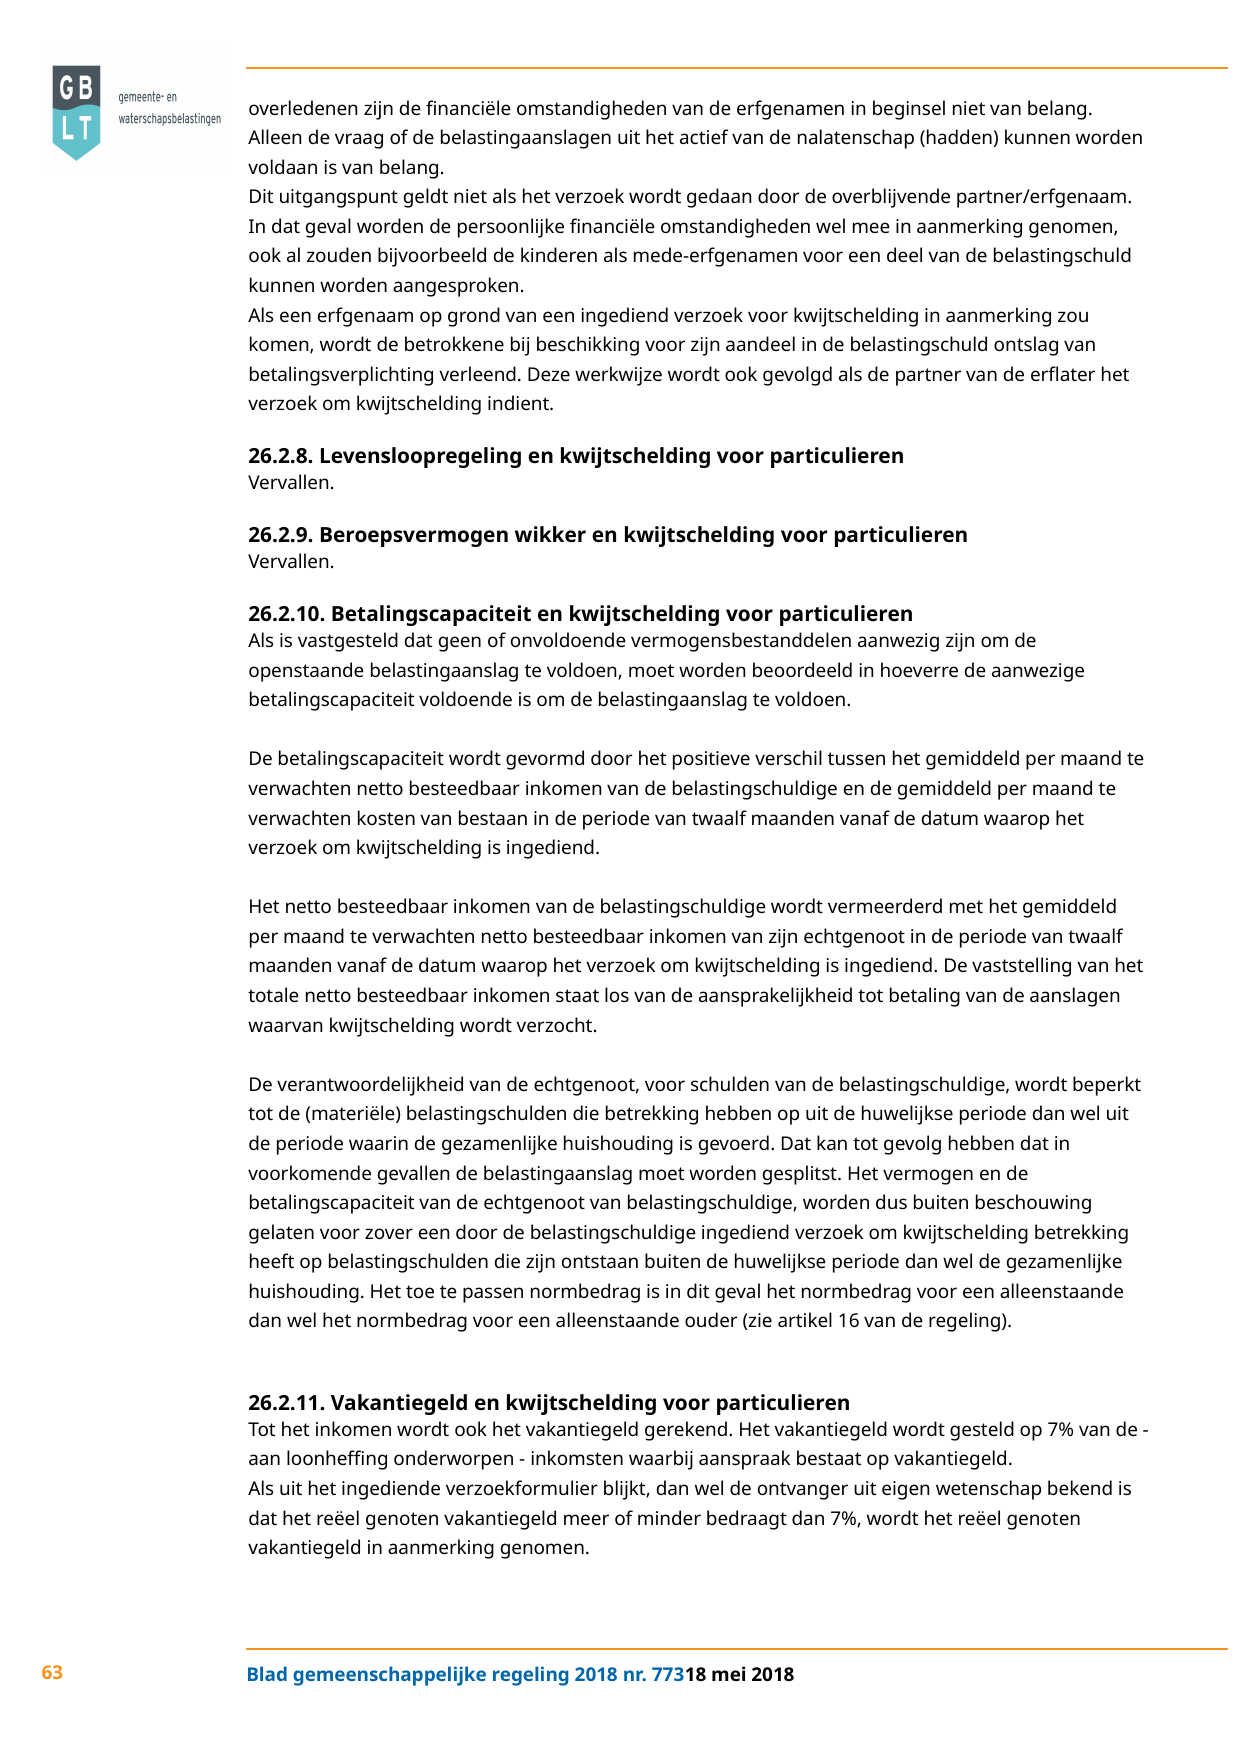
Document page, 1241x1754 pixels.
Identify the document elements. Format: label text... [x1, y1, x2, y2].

text Als uit het ingediende verzoekformulier blijkt, dan wel de ontvanger uit eigen wetenschap bekend is dat het reëel genoten vakantiegeld meer of minder bedraagt dan 7%, wordt het reëel genoten vakantiegeld in aanmerking genomen. [248, 1475, 1152, 1560]
picture [41, 47, 231, 172]
text Als een erfgenaam op grond van een ingediend verzoek voor kwijtschelding in aanmerking zou komen, wordt de betrokkene bij beschikking voor zijn aandeel in de belastingschuld ontslag van betalingsverplichting verleend. Deze werkwijze wordt ook gevolgd als de partner van de erflater het verzoek om kwijtschelding indient. [248, 302, 1152, 416]
text overledenen zijn de financiële omstandigheden van de erfgenamen in beginsel niet van belang. Alleen de vraag of de belastingaanslagen uit het actief van de nalatenschap (hadden) kunnen worden voldaan is van belang. [248, 95, 1152, 180]
text Vervallen. [248, 469, 1152, 495]
text 26.2.9. Beroepsvermogen wikker en kwijtschelding voor particulieren [248, 520, 1152, 548]
text 26.2.11. Vakantiegeld en kwijtschelding voor particulieren [248, 1388, 1152, 1416]
text Dit uitgangspunt geldt niet als het verzoek wordt gedaan door de overblijvende partner/erfgenaam. In dat geval worden de persoonlijke financiële omstandigheden wel mee in aanmerking genomen, ook al zouden bijvoorbeeld de kinderen als mede-erfgenamen voor een deel van de belastingschuld kunnen worden aangesproken. [248, 183, 1152, 298]
text Tot het inkomen wordt ook het vakantiegeld gerekend. Het vakantiegeld wordt gesteld op 7% van de - aan loonheffing onderworpen - inkomsten waarbij aanspraak bestaat op vakantiegeld. [248, 1416, 1152, 1471]
text Als is vastgesteld dat geen of onvoldoende vermogensbestanddelen aanwezig zijn om de openstaande belastingaanslag te voldoen, moet worden beoordeeld in hoeverre de aanwezige betalingscapaciteit voldoende is om de belastingaanslag te voldoen. [248, 627, 1152, 712]
text De verantwoordelijkheid van de echtgenoot, voor schulden van de belastingschuldige, wordt beperkt tot de (materiële) belastingschulden die betrekking hebben op uit de huwelijkse periode dan wel uit de periode waarin de gezamenlijke huishouding is gevoerd. Dat kan tot gevolg hebben dat in voorkomende gevallen de belastingaanslag moet worden gesplitst. Het vermogen en de betalingscapaciteit van de echtgenoot van belastingschuldige, worden dus buiten beschouwing gelaten voor zover een door de belastingschuldige ingediend verzoek om kwijtschelding betrekking heeft op belastingschulden die zijn ontstaan buiten de huwelijkse periode dan wel de gezamenlijke huishouding. Het toe te passen normbedrag is in dit geval het normbedrag voor een alleenstaande dan wel het normbedrag voor een alleenstaande ouder (zie artikel 16 van de regeling). [248, 1071, 1152, 1333]
text De betalingscapaciteit wordt gevormd door het positieve verschil tussen het gemiddeld per maand te verwachten netto besteedbaar inkomen van de belastingschuldige en de gemiddeld per maand te verwachten kosten van bestaan in de periode van twaalf maanden vanaf de datum waarop het verzoek om kwijtschelding is ingediend. [248, 746, 1152, 860]
text Vervallen. [248, 548, 1152, 574]
text Het netto besteedbaar inkomen van de belastingschuldige wordt vermeerderd met het gemiddeld per maand te verwachten netto besteedbaar inkomen van zijn echtgenoot in de periode van twaalf maanden vanaf de datum waarop het verzoek om kwijtschelding is ingediend. De vaststelling van het totale netto besteedbaar inkomen staat los van de aansprakelijkheid tot betaling van de aanslagen waarvan kwijtschelding wordt verzocht. [248, 893, 1152, 1037]
text 26.2.10. Betalingscapaciteit en kwijtschelding voor particulieren [248, 599, 1152, 627]
text 26.2.8. Levensloopregeling en kwijtschelding voor particulieren [248, 441, 1152, 469]
